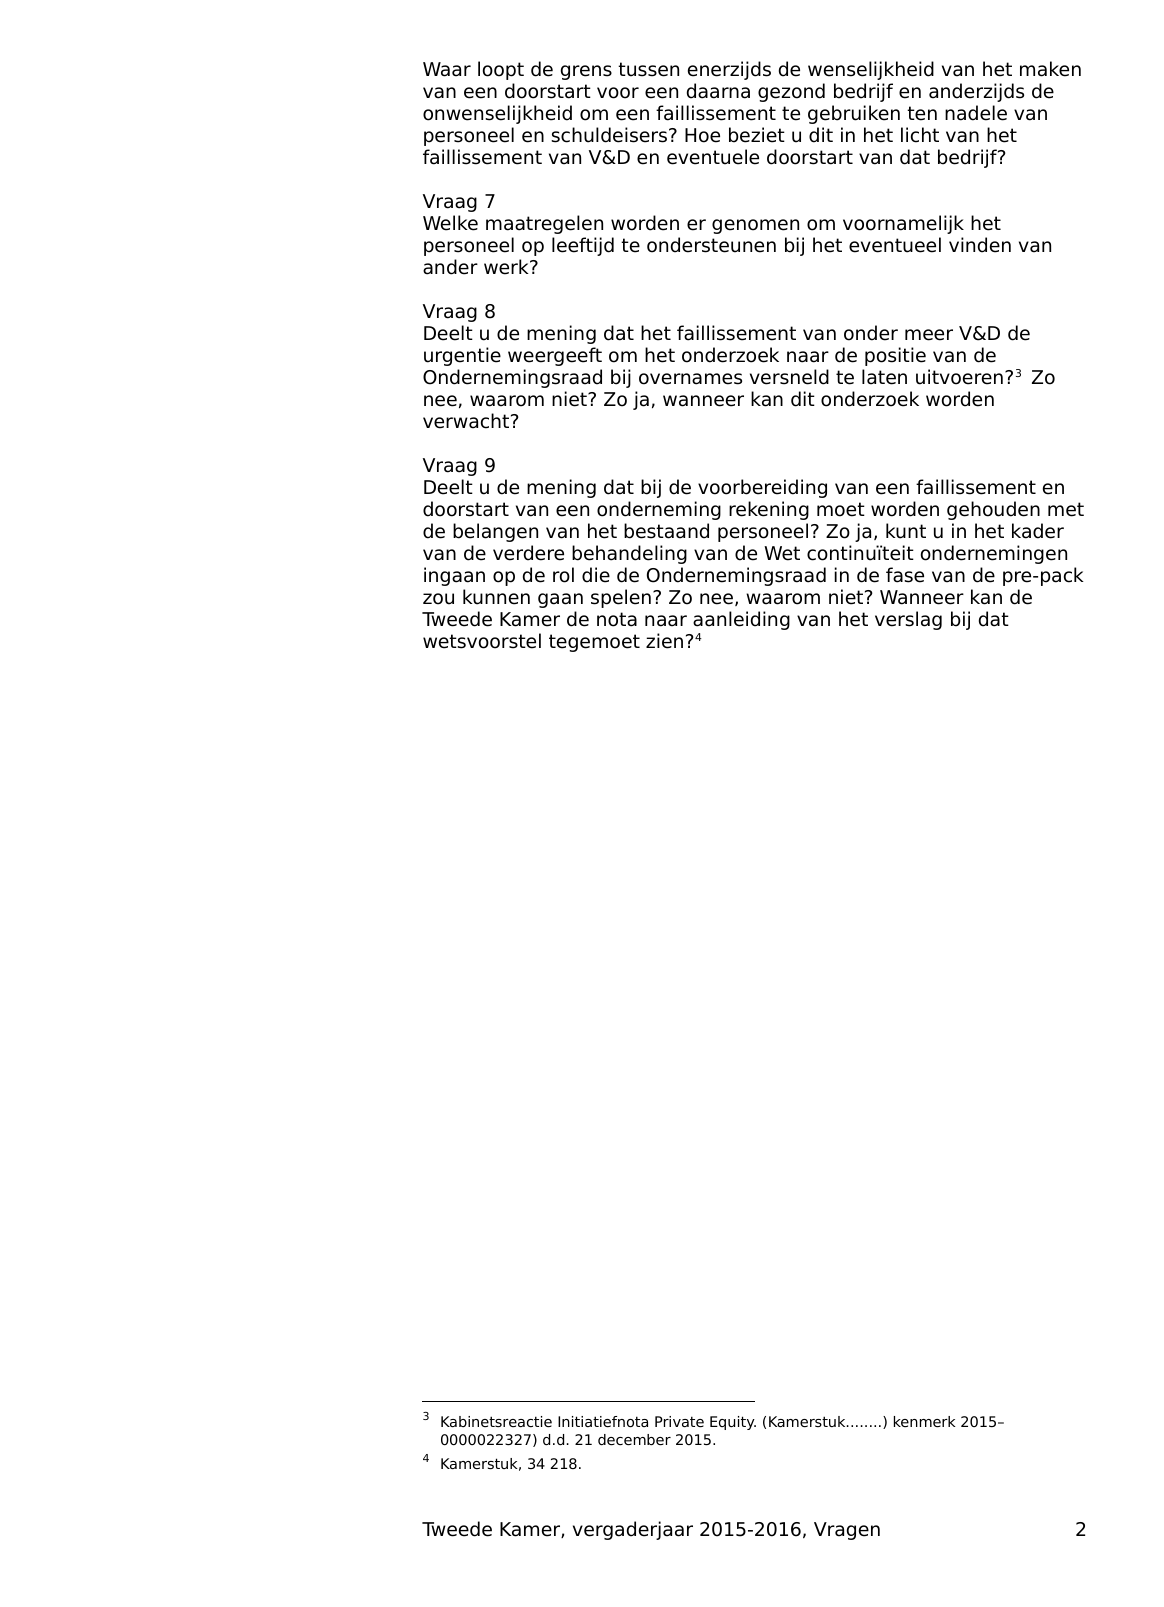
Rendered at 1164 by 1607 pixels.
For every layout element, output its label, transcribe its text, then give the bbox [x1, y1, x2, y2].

text Kabinetsreactie Initiatiefnota Private Equity. (Kamerstuk........) kenmerk 2015–0000022327) d.d. 21 december 2015. [422, 1410, 1087, 1449]
text Kamerstuk, 34 218. [422, 1452, 1087, 1474]
text Vraag 7 [422, 191, 1087, 213]
text Deelt u de mening dat bij de voorbereiding van een faillissement en doorstart van een onderneming rekening moet worden gehouden met de belangen van het bestaand personeel? Zo ja, kunt u in het kader van de verdere behandeling van de Wet continuïteit ondernemingen ingaan op de rol die de Ondernemingsraad in de fase van de pre-pack zou kunnen gaan spelen? Zo nee, waarom niet? Wanneer kan de Tweede Kamer de nota naar aanleiding van het verslag bij dat wetsvoorstel tegemoet zien? [422, 477, 1087, 653]
text Deelt u de mening dat het faillissement van onder meer V&D de urgentie weergeeft om het onderzoek naar de positie van de Ondernemingsraad bij overnames versneld te laten uitvoeren? Zo nee, waarom niet? Zo ja, wanneer kan dit onderzoek worden verwacht? [422, 323, 1087, 433]
text Vraag 9 [422, 455, 1087, 477]
text Welke maatregelen worden er genomen om voornamelijk het personeel op leeftijd te ondersteunen bij het eventueel vinden van ander werk? [422, 213, 1087, 279]
text Waar loopt de grens tussen enerzijds de wenselijkheid van het maken van een doorstart voor een daarna gezond bedrijf en anderzijds de onwenselijkheid om een faillissement te gebruiken ten nadele van personeel en schuldeisers? Hoe beziet u dit in het licht van het faillissement van V&D en eventuele doorstart van dat bedrijf? [422, 59, 1087, 169]
text Vraag 8 [422, 301, 1087, 323]
